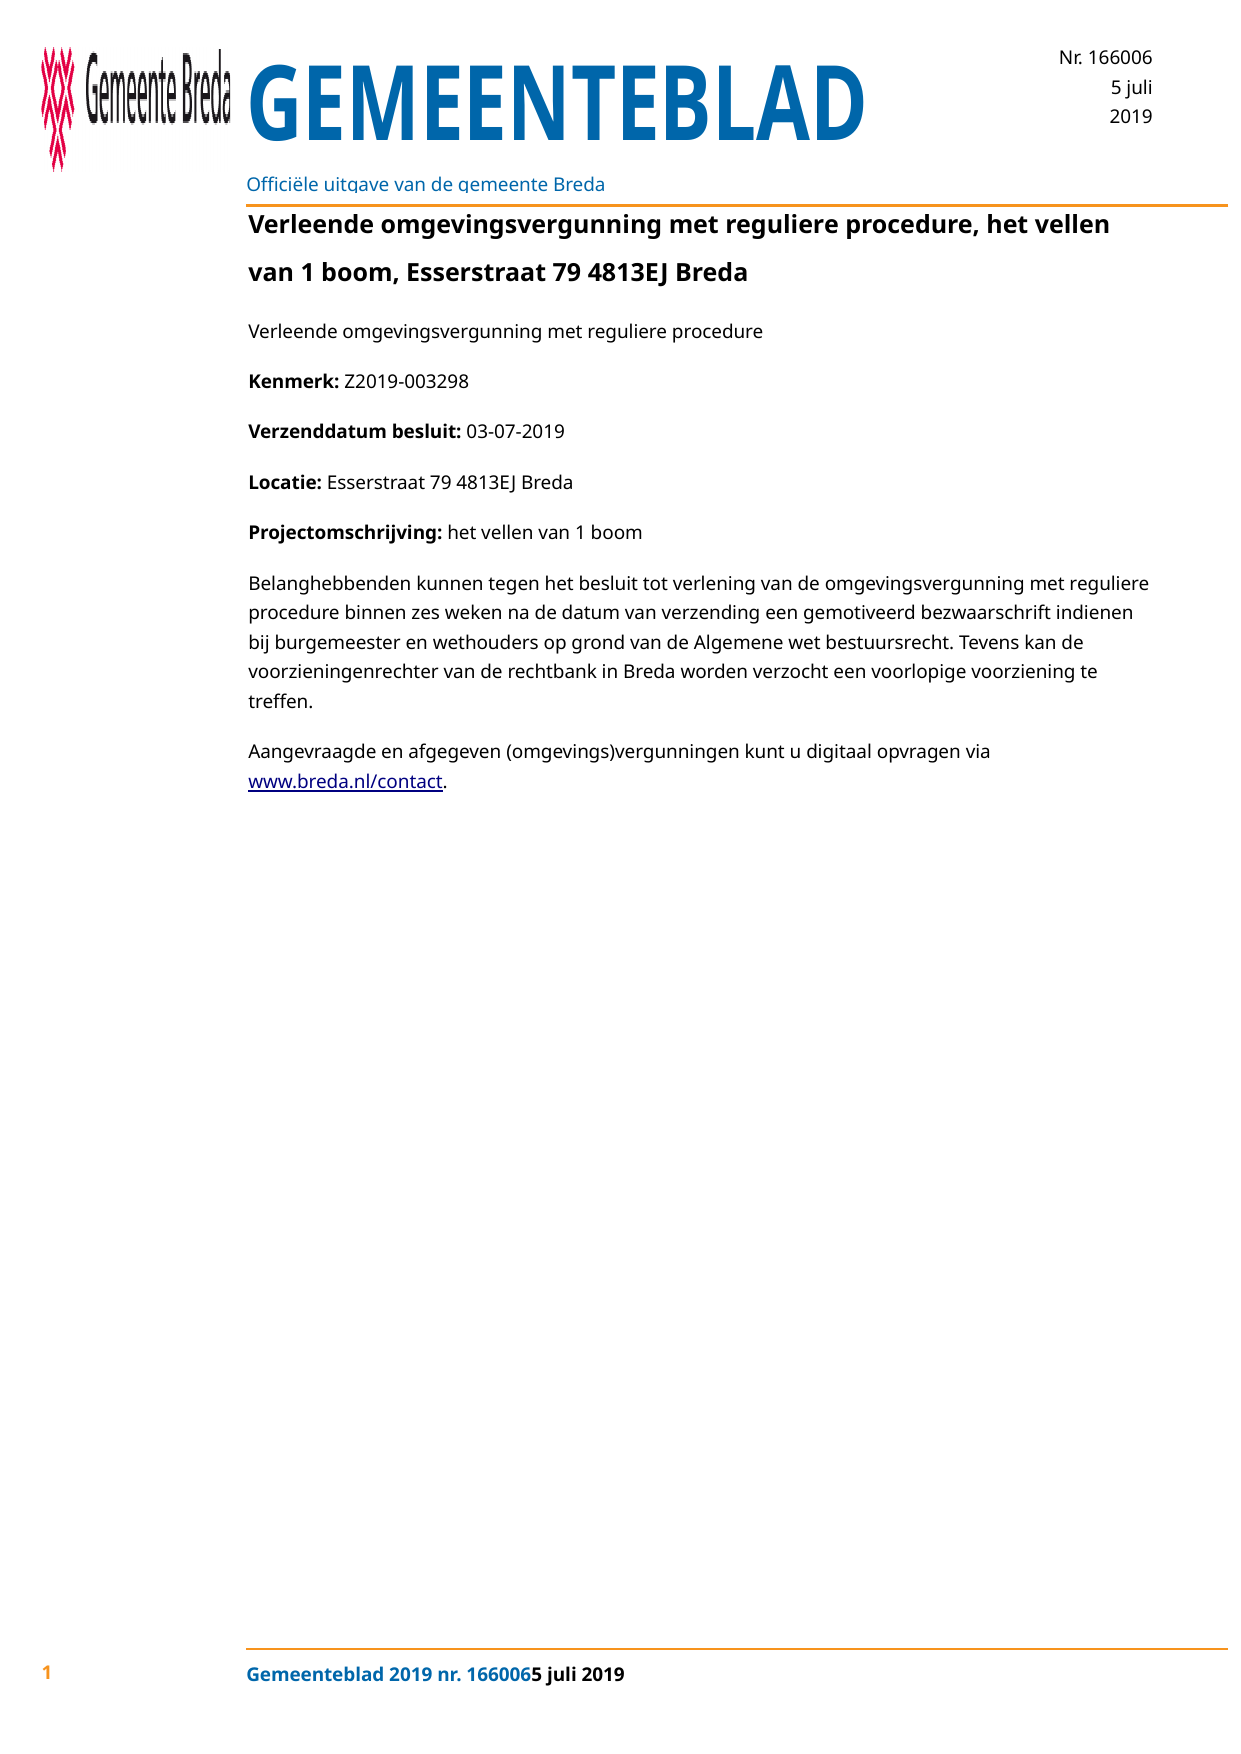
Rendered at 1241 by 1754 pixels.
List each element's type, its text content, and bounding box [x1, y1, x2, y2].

text Aangevraagde en afgegeven (omgevings)vergunningen kunt u digitaal opvragen via www.breda.nl/contact. [248, 739, 1152, 794]
text Kenmerk: Z2019-003298 [248, 368, 1152, 394]
text Verleende omgevingsvergunning met reguliere procedure [248, 318, 1152, 344]
text Verleende omgevingsvergunning met reguliere procedure, het vellen van 1 boom, Esserstraat 79 4813EJ Breda [248, 207, 1152, 288]
text Verzenddatum besluit: 03-07-2019 [248, 419, 1152, 444]
picture [41, 47, 231, 172]
text Projectomschrijving: het vellen van 1 boom [248, 519, 1152, 545]
text Locatie: Esserstraat 79 4813EJ Breda [248, 469, 1152, 495]
text Belanghebbenden kunnen tegen het besluit tot verlening van de omgevingsvergunning met reguliere procedure binnen zes weken na de datum van verzending een gemotiveerd bezwaarschrift indienen bij burgemeester en wethouders op grond van de Algemene wet bestuursrecht. Tevens kan de voorzieningenrechter van de rechtbank in Breda worden verzocht een voorlopige voorziening te treffen. [248, 570, 1152, 714]
